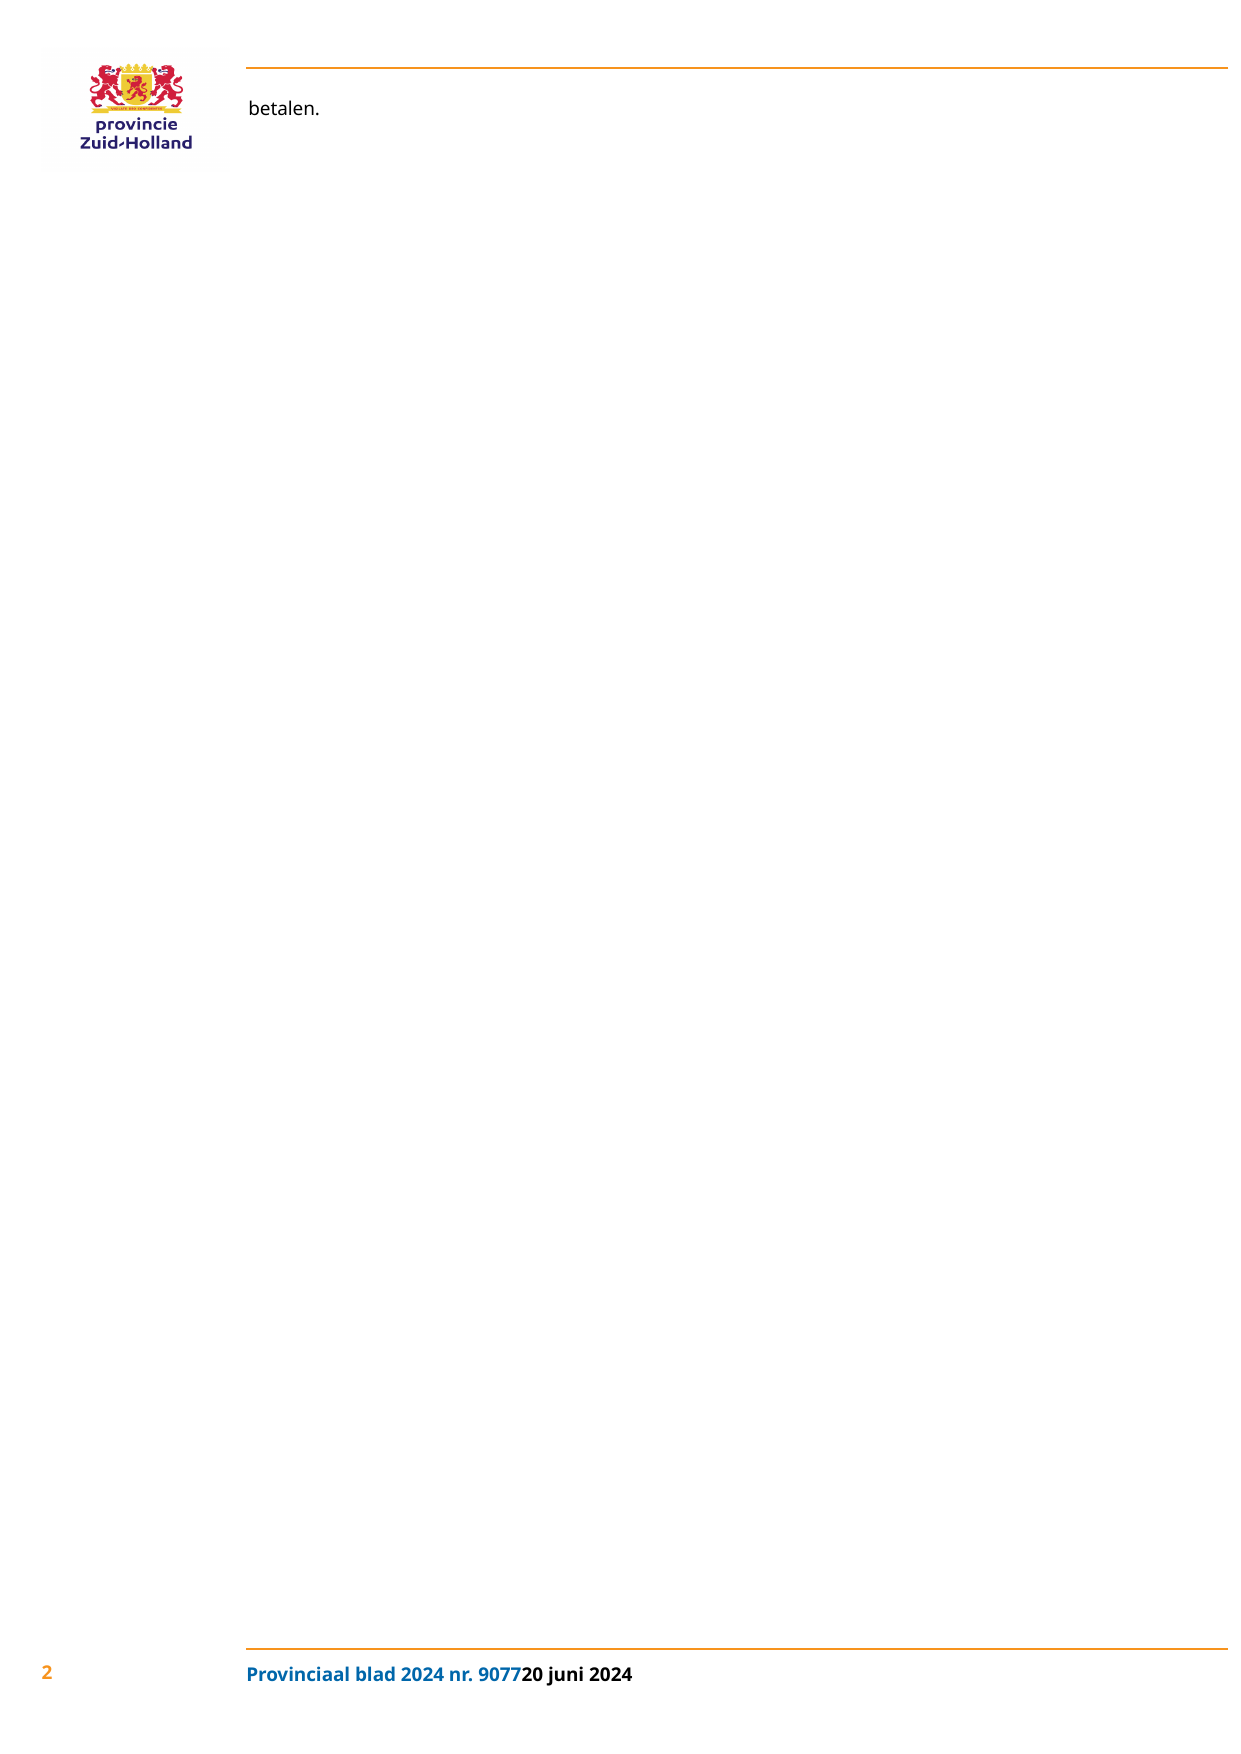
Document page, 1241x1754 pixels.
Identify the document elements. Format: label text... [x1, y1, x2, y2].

picture [41, 47, 231, 172]
text betalen. [248, 95, 1152, 121]
